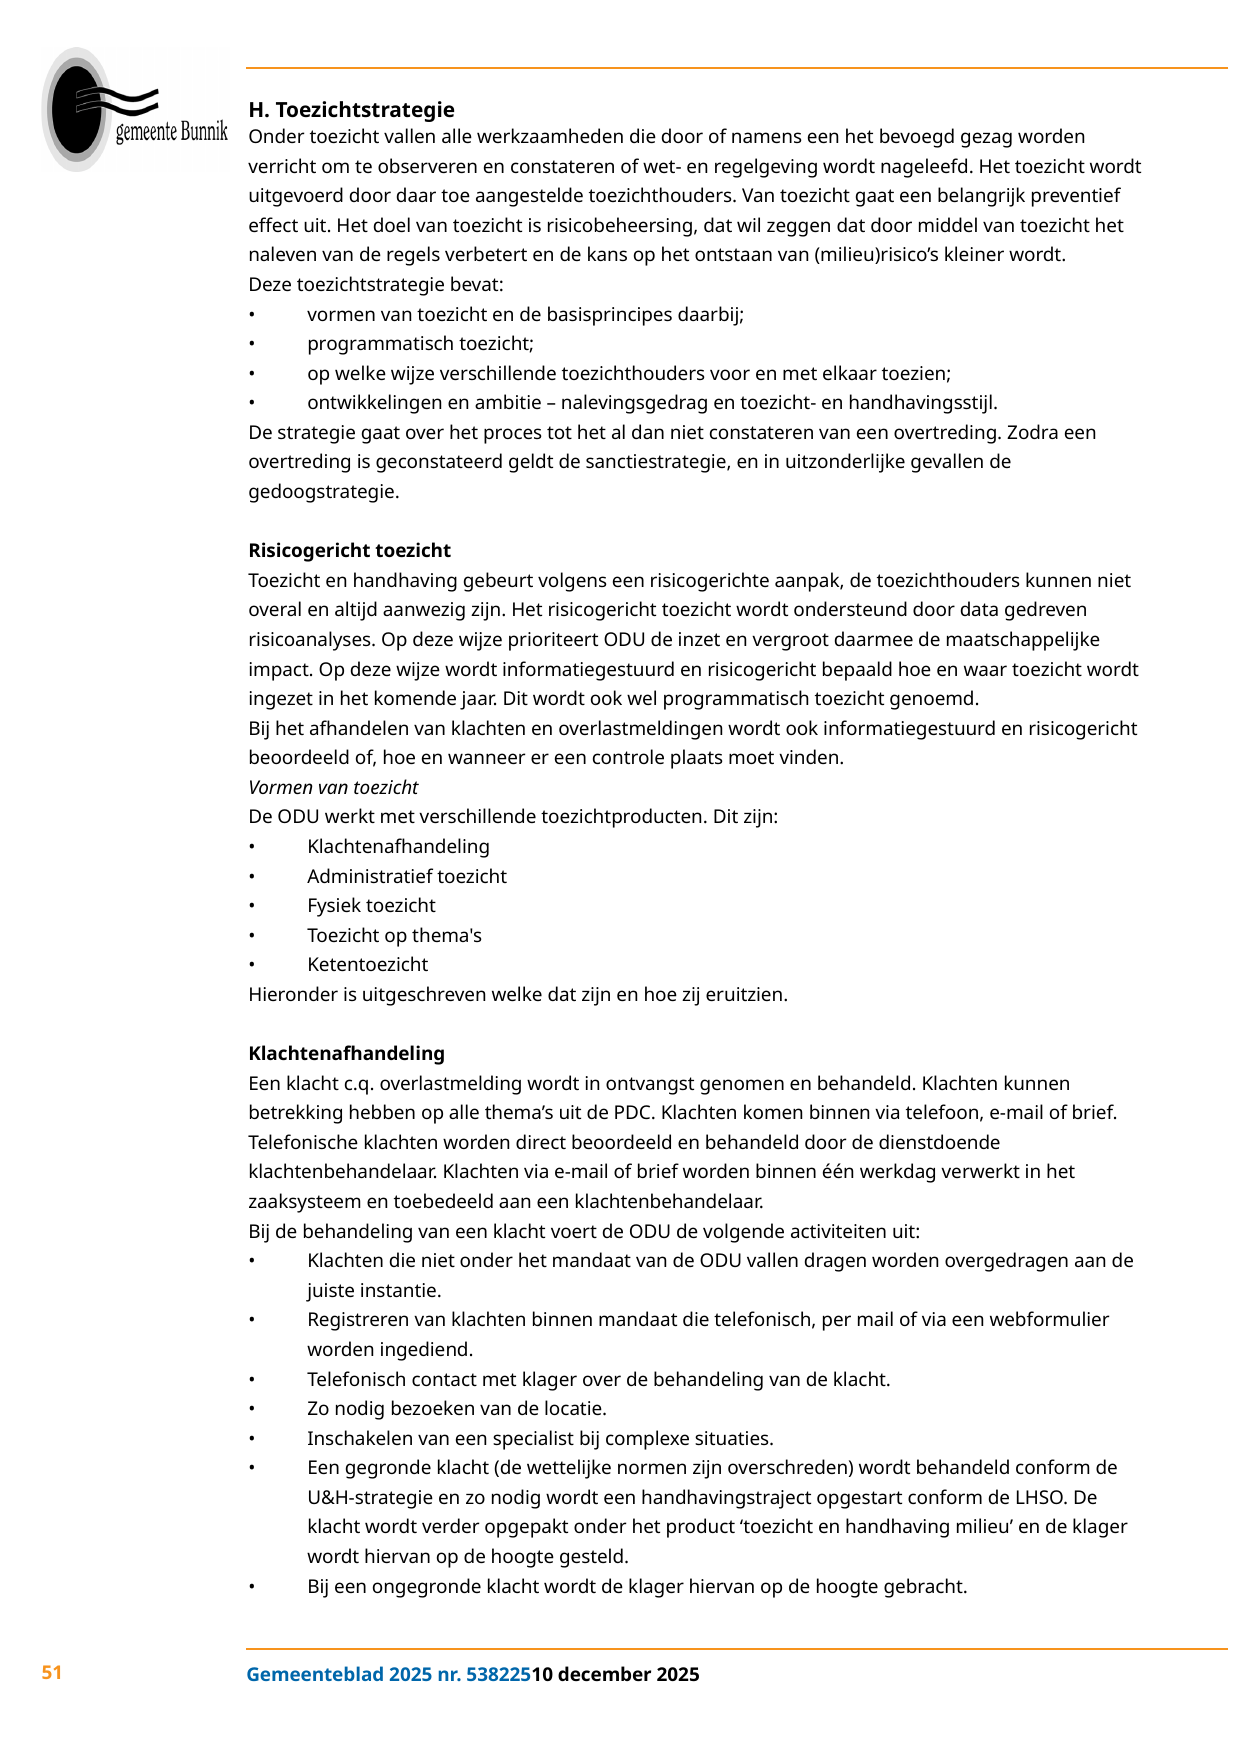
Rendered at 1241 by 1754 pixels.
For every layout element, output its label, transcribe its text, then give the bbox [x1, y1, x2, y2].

list Klachten die niet onder het mandaat van de ODU vallen dragen worden overgedragen aan de juiste instantie. [248, 1247, 1152, 1303]
text Risicogericht toezicht [248, 537, 1152, 563]
text Klachtenafhandeling [248, 1040, 1152, 1066]
list Ketentoezicht [248, 952, 1152, 977]
text De strategie gaat over het proces tot het al dan niet constateren van een overtreding. Zodra een overtreding is geconstateerd geldt de sanctiestrategie, en in uitzonderlijke gevallen de gedoogstrategie. [248, 419, 1152, 504]
text Deze toezichtstrategie bevat: [248, 271, 1152, 297]
text Hieronder is uitgeschreven welke dat zijn en hoe zij eruitzien. [248, 981, 1152, 1007]
list op welke wijze verschillende toezichthouders voor en met elkaar toezien; [248, 360, 1152, 386]
list Toezicht op thema's [248, 922, 1152, 948]
list Klachtenafhandeling [248, 833, 1152, 859]
list Inschakelen van een specialist bij complexe situaties. [248, 1425, 1152, 1451]
text Toezicht en handhaving gebeurt volgens een risicogerichte aanpak, de toezichthouders kunnen niet overal en altijd aanwezig zijn. Het risicogericht toezicht wordt ondersteund door data gedreven risicoanalyses. Op deze wijze prioriteert ODU de inzet en vergroot daarmee de maatschappelijke impact. Op deze wijze wordt informatiegestuurd en risicogericht bepaald hoe en waar toezicht wordt ingezet in het komende jaar. Dit wordt ook wel programmatisch toezicht genoemd. [248, 567, 1152, 711]
list Telefonisch contact met klager over de behandeling van de klacht. [248, 1366, 1152, 1392]
text Bij de behandeling van een klacht voert de ODU de volgende activiteiten uit: [248, 1218, 1152, 1244]
text H. Toezichtstrategie [248, 95, 1152, 123]
list Een gegronde klacht (de wettelijke normen zijn overschreden) wordt behandeld conform de U&H-strategie en zo nodig wordt een handhavingstraject opgestart conform de LHSO. De klacht wordt verder opgepakt onder het product ‘toezicht en handhaving milieu’ en de klager wordt hiervan op de hoogte gesteld. [248, 1454, 1152, 1569]
list Fysiek toezicht [248, 892, 1152, 918]
text Onder toezicht vallen alle werkzaamheden die door of namens een het bevoegd gezag worden verricht om te observeren en constateren of wet- en regelgeving wordt nageleefd. Het toezicht wordt uitgevoerd door daar toe aangestelde toezichthouders. Van toezicht gaat een belangrijk preventief effect uit. Het doel van toezicht is risicobeheersing, dat wil zeggen dat door middel van toezicht het naleven van de regels verbetert en de kans op het ontstaan van (milieu)risico’s kleiner wordt. [248, 123, 1152, 267]
list ontwikkelingen en ambitie – nalevingsgedrag en toezicht- en handhavingsstijl. [248, 389, 1152, 415]
list Bij een ongegronde klacht wordt de klager hiervan op de hoogte gebracht. [248, 1573, 1152, 1599]
text Een klacht c.q. overlastmelding wordt in ontvangst genomen en behandeld. Klachten kunnen betrekking hebben op alle thema’s uit de PDC. Klachten komen binnen via telefoon, e-mail of brief. Telefonische klachten worden direct beoordeeld en behandeld door de dienstdoende klachtenbehandelaar. Klachten via e-mail of brief worden binnen één werkdag verwerkt in het zaaksysteem en toebedeeld aan een klachtenbehandelaar. [248, 1070, 1152, 1214]
text Bij het afhandelen van klachten en overlastmeldingen wordt ook informatiegestuurd en risicogericht beoordeeld of, hoe en wanneer er een controle plaats moet vinden. [248, 715, 1152, 770]
list Zo nodig bezoeken van de locatie. [248, 1395, 1152, 1421]
list Administratief toezicht [248, 863, 1152, 889]
picture [41, 47, 231, 172]
list programmatisch toezicht; [248, 330, 1152, 356]
list Registreren van klachten binnen mandaat die telefonisch, per mail of via een webformulier worden ingediend. [248, 1307, 1152, 1362]
list vormen van toezicht en de basisprincipes daarbij; [248, 301, 1152, 327]
text Vormen van toezicht [248, 774, 1152, 800]
text De ODU werkt met verschillende toezichtproducten. Dit zijn: [248, 804, 1152, 829]
